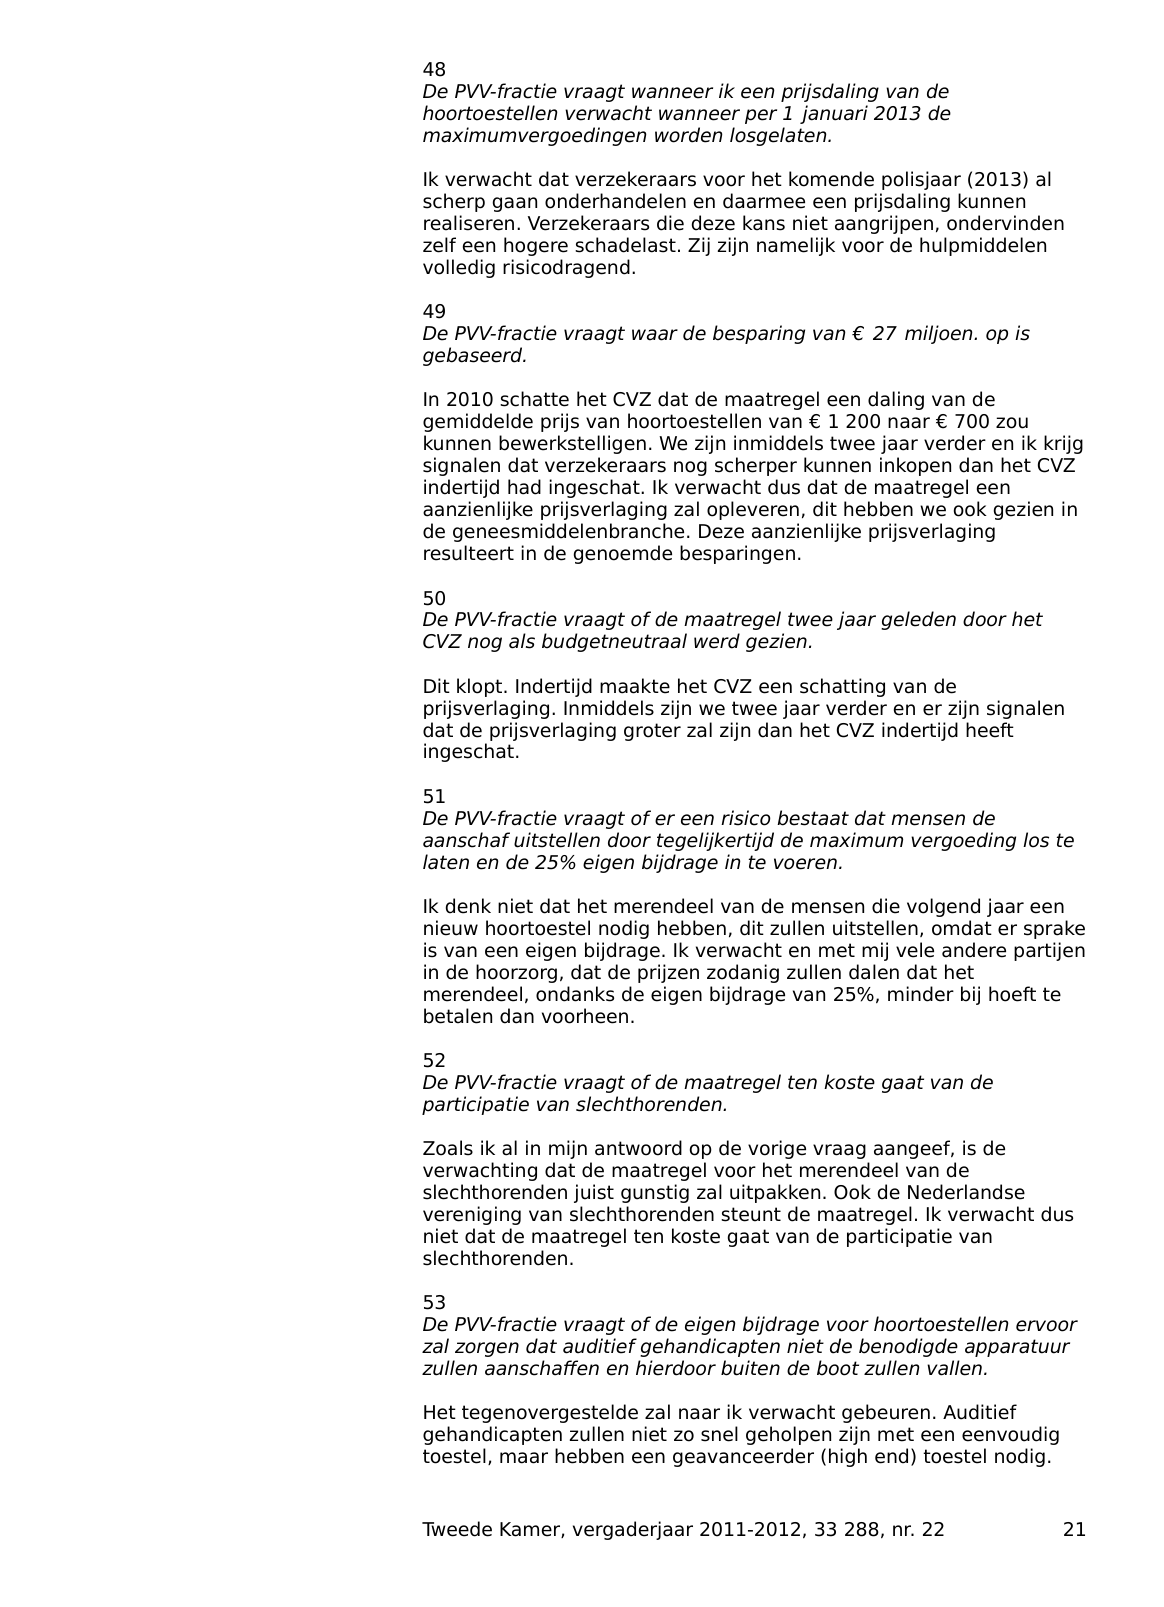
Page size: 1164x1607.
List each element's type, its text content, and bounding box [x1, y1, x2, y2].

text 50 [422, 587, 1087, 609]
text 49 [422, 301, 1087, 323]
text De PVV-fractie vraagt of de maatregel ten koste gaat van de participatie van slechthorenden. [422, 1072, 1087, 1116]
text De PVV-fractie vraagt wanneer ik een prijsdaling van de hoortoestellen verwacht wanneer per 1 januari 2013 de maximumvergoedingen worden losgelaten. [422, 81, 1087, 147]
text De PVV-fractie vraagt of de eigen bijdrage voor hoortoestellen ervoor zal zorgen dat auditief gehandicapten niet de benodigde apparatuur zullen aanschaffen en hierdoor buiten de boot zullen vallen. [422, 1314, 1087, 1380]
text Zoals ik al in mijn antwoord op de vorige vraag aangeef, is de verwachting dat de maatregel voor het merendeel van de slechthorenden juist gunstig zal uitpakken. Ook de Nederlandse vereniging van slechthorenden steunt de maatregel. Ik verwacht dus niet dat de maatregel ten koste gaat van de participatie van slechthorenden. [422, 1138, 1087, 1270]
text Ik denk niet dat het merendeel van de mensen die volgend jaar een nieuw hoortoestel nodig hebben, dit zullen uitstellen, omdat er sprake is van een eigen bijdrage. Ik verwacht en met mij vele andere partijen in de hoorzorg, dat de prijzen zodanig zullen dalen dat het merendeel, ondanks de eigen bijdrage van 25%, minder bij hoeft te betalen dan voorheen. [422, 896, 1087, 1028]
text Dit klopt. Indertijd maakte het CVZ een schatting van de prijsverlaging. Inmiddels zijn we twee jaar verder en er zijn signalen dat de prijsverlaging groter zal zijn dan het CVZ indertijd heeft ingeschat. [422, 676, 1087, 763]
text 53 [422, 1292, 1087, 1314]
text De PVV-fractie vraagt waar de besparing van € 27 miljoen. op is gebaseerd. [422, 323, 1087, 367]
text De PVV-fractie vraagt of de maatregel twee jaar geleden door het CVZ nog als budgetneutraal werd gezien. [422, 609, 1087, 653]
text 51 [422, 786, 1087, 808]
text In 2010 schatte het CVZ dat de maatregel een daling van de gemiddelde prijs van hoortoestellen van € 1 200 naar € 700 zou kunnen bewerkstelligen. We zijn inmiddels twee jaar verder en ik krijg signalen dat verzekeraars nog scherper kunnen inkopen dan het CVZ indertijd had ingeschat. Ik verwacht dus dat de maatregel een aanzienlijke prijsverlaging zal opleveren, dit hebben we ook gezien in de geneesmiddelenbranche. Deze aanzienlijke prijsverlaging resulteert in de genoemde besparingen. [422, 389, 1087, 565]
text 48 [422, 59, 1087, 81]
text 52 [422, 1050, 1087, 1072]
text De PVV-fractie vraagt of er een risico bestaat dat mensen de aanschaf uitstellen door tegelijkertijd de maximum vergoeding los te laten en de 25% eigen bijdrage in te voeren. [422, 808, 1087, 873]
text Het tegenovergestelde zal naar ik verwacht gebeuren. Auditief gehandicapten zullen niet zo snel geholpen zijn met een eenvoudig toestel, maar hebben een geavanceerder (high end) toestel nodig. [422, 1402, 1087, 1468]
text Ik verwacht dat verzekeraars voor het komende polisjaar (2013) al scherp gaan onderhandelen en daarmee een prijsdaling kunnen realiseren. Verzekeraars die deze kans niet aangrijpen, ondervinden zelf een hogere schadelast. Zij zijn namelijk voor de hulpmiddelen volledig risicodragend. [422, 169, 1087, 279]
